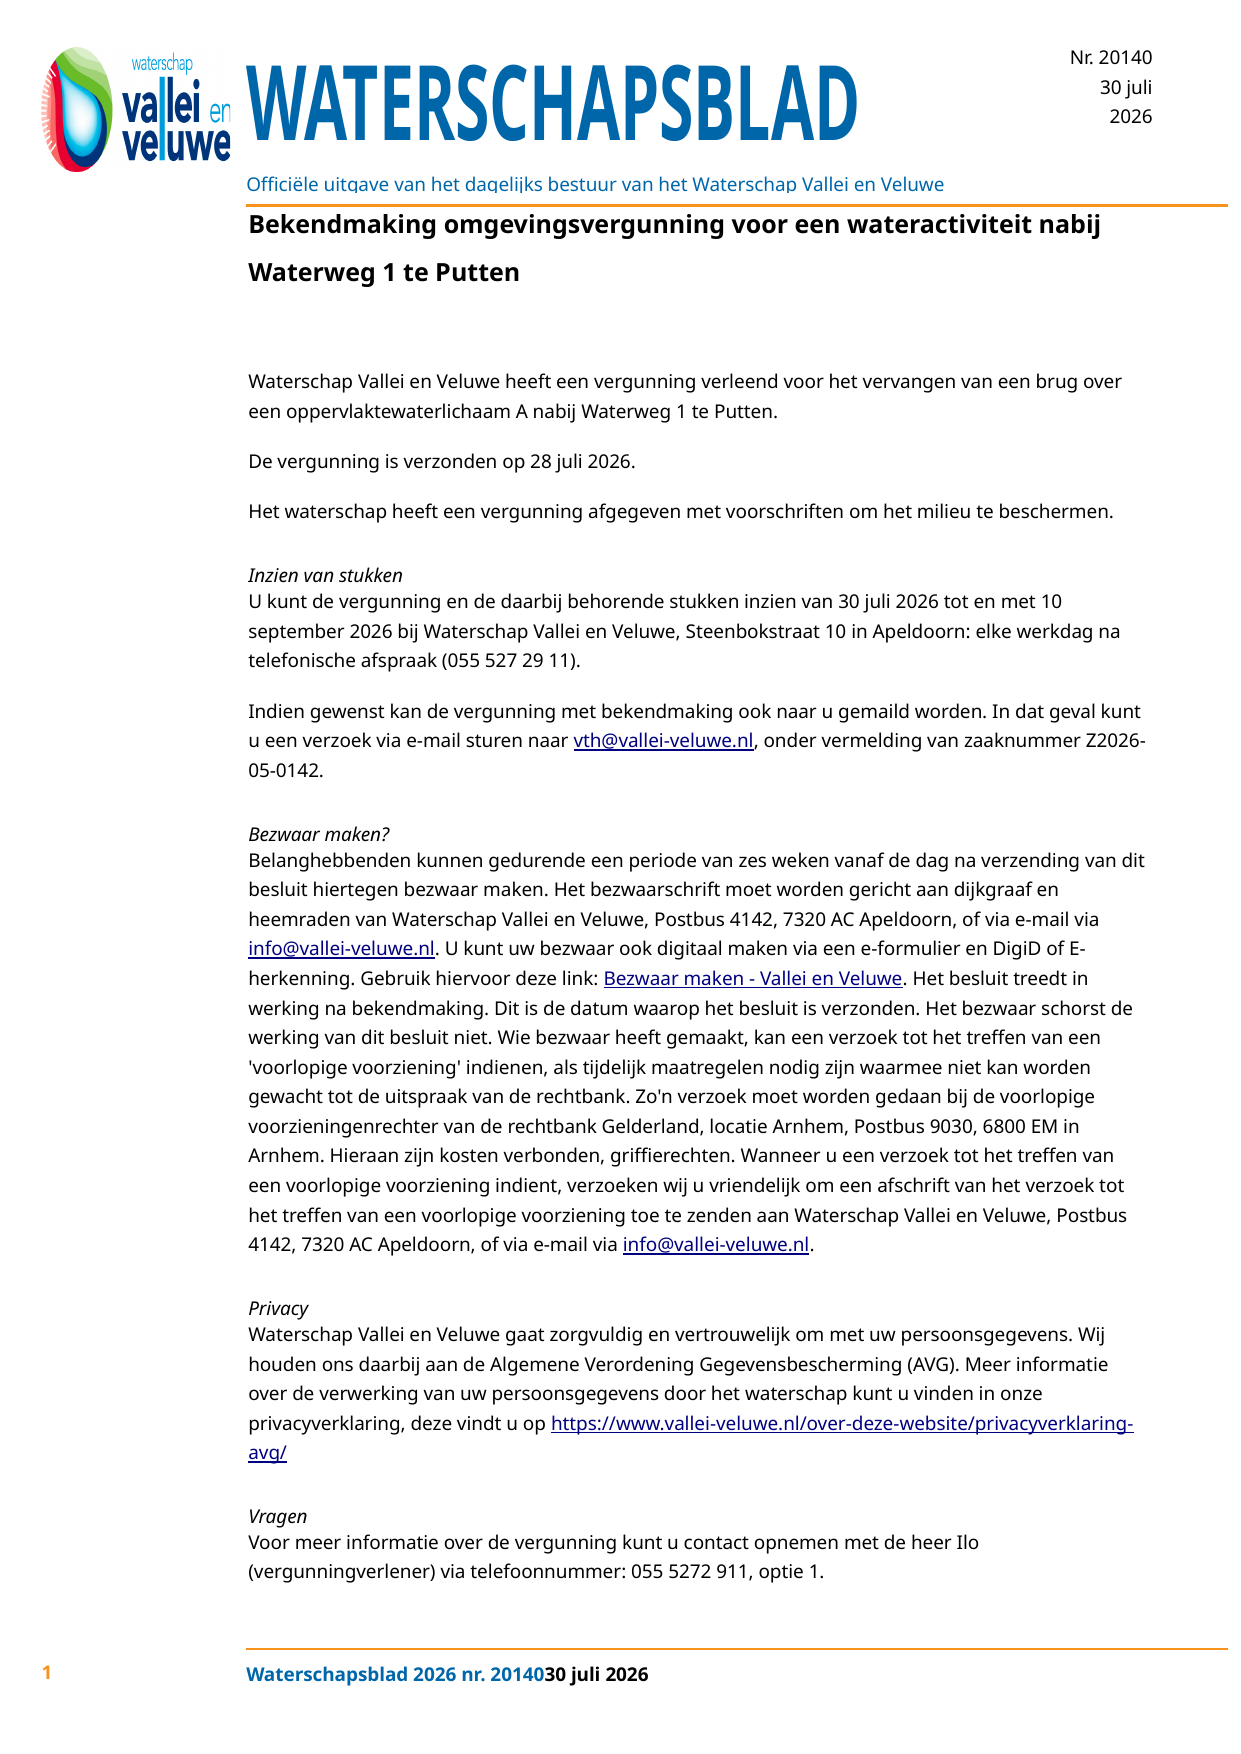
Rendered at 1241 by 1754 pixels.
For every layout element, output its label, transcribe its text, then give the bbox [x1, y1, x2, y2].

text Inzien van stukken [248, 563, 1152, 588]
text Waterschap Vallei en Veluwe heeft een vergunning verleend voor het vervangen van een brug over een oppervlaktewaterlichaam A nabij Waterweg 1 te Putten. [248, 368, 1152, 424]
text Bezwaar maken? [248, 821, 1152, 847]
text Het waterschap heeft een vergunning afgegeven met voorschriften om het milieu te beschermen. [248, 499, 1152, 524]
text Indien gewenst kan de vergunning met bekendmaking ook naar u gemaild worden. In dat geval kunt u een verzoek via e-mail sturen naar vth@vallei-veluwe.nl, onder vermelding van zaaknummer Z2026-05-0142. [248, 698, 1152, 783]
text Voor meer informatie over de vergunning kunt u contact opnemen met de heer Ilo (vergunningverlener) via telefoonnummer: 055 5272 911, optie 1. [248, 1529, 1152, 1584]
text Vragen [248, 1503, 1152, 1529]
text U kunt de vergunning en de daarbij behorende stukken inzien van 30 juli 2026 tot en met 10 september 2026 bij Waterschap Vallei en Veluwe, Steenbokstraat 10 in Apeldoorn: elke werkdag na telefonische afspraak (055 527 29 11). [248, 588, 1152, 673]
picture [41, 47, 231, 172]
text Belanghebbenden kunnen gedurende een periode van zes weken vanaf de dag na verzending van dit besluit hiertegen bezwaar maken. Het bezwaarschrift moet worden gericht aan dijkgraaf en heemraden van Waterschap Vallei en Veluwe, Postbus 4142, 7320 AC Apeldoorn, of via e-mail via info@vallei-veluwe.nl. U kunt uw bezwaar ook digitaal maken via een e-formulier en DigiD of E-herkenning. Gebruik hiervoor deze link: Bezwaar maken - Vallei en Veluwe. Het besluit treedt in werking na bekendmaking. Dit is de datum waarop het besluit is verzonden. Het bezwaar schorst de werking van dit besluit niet. Wie bezwaar heeft gemaakt, kan een verzoek tot het treffen van een 'voorlopige voorziening' indienen, als tijdelijk maatregelen nodig zijn waarmee niet kan worden gewacht tot de uitspraak van de rechtbank. Zo'n verzoek moet worden gedaan bij de voorlopige voorzieningenrechter van de rechtbank Gelderland, locatie Arnhem, Postbus 9030, 6800 EM in Arnhem. Hieraan zijn kosten verbonden, griffierechten. Wanneer u een verzoek tot het treffen van een voorlopige voorziening indient, verzoeken wij u vriendelijk om een afschrift van het verzoek tot het treffen van een voorlopige voorziening toe te zenden aan Waterschap Vallei en Veluwe, Postbus 4142, 7320 AC Apeldoorn, of via e-mail via info@vallei-veluwe.nl. [248, 847, 1152, 1257]
text Bekendmaking omgevingsvergunning voor een wateractiviteit nabij Waterweg 1 te Putten [248, 207, 1152, 288]
text Privacy [248, 1295, 1152, 1321]
text Waterschap Vallei en Veluwe gaat zorgvuldig en vertrouwelijk om met uw persoonsgegevens. Wij houden ons daarbij aan de Algemene Verordening Gegevensbescherming (AVG). Meer informatie over de verwerking van uw persoonsgegevens door het waterschap kunt u vinden in onze privacyverklaring, deze vindt u op https://www.vallei-veluwe.nl/over-deze-website/privacyverklaring-avg/ [248, 1321, 1152, 1465]
text De vergunning is verzonden op 28 juli 2026. [248, 448, 1152, 474]
